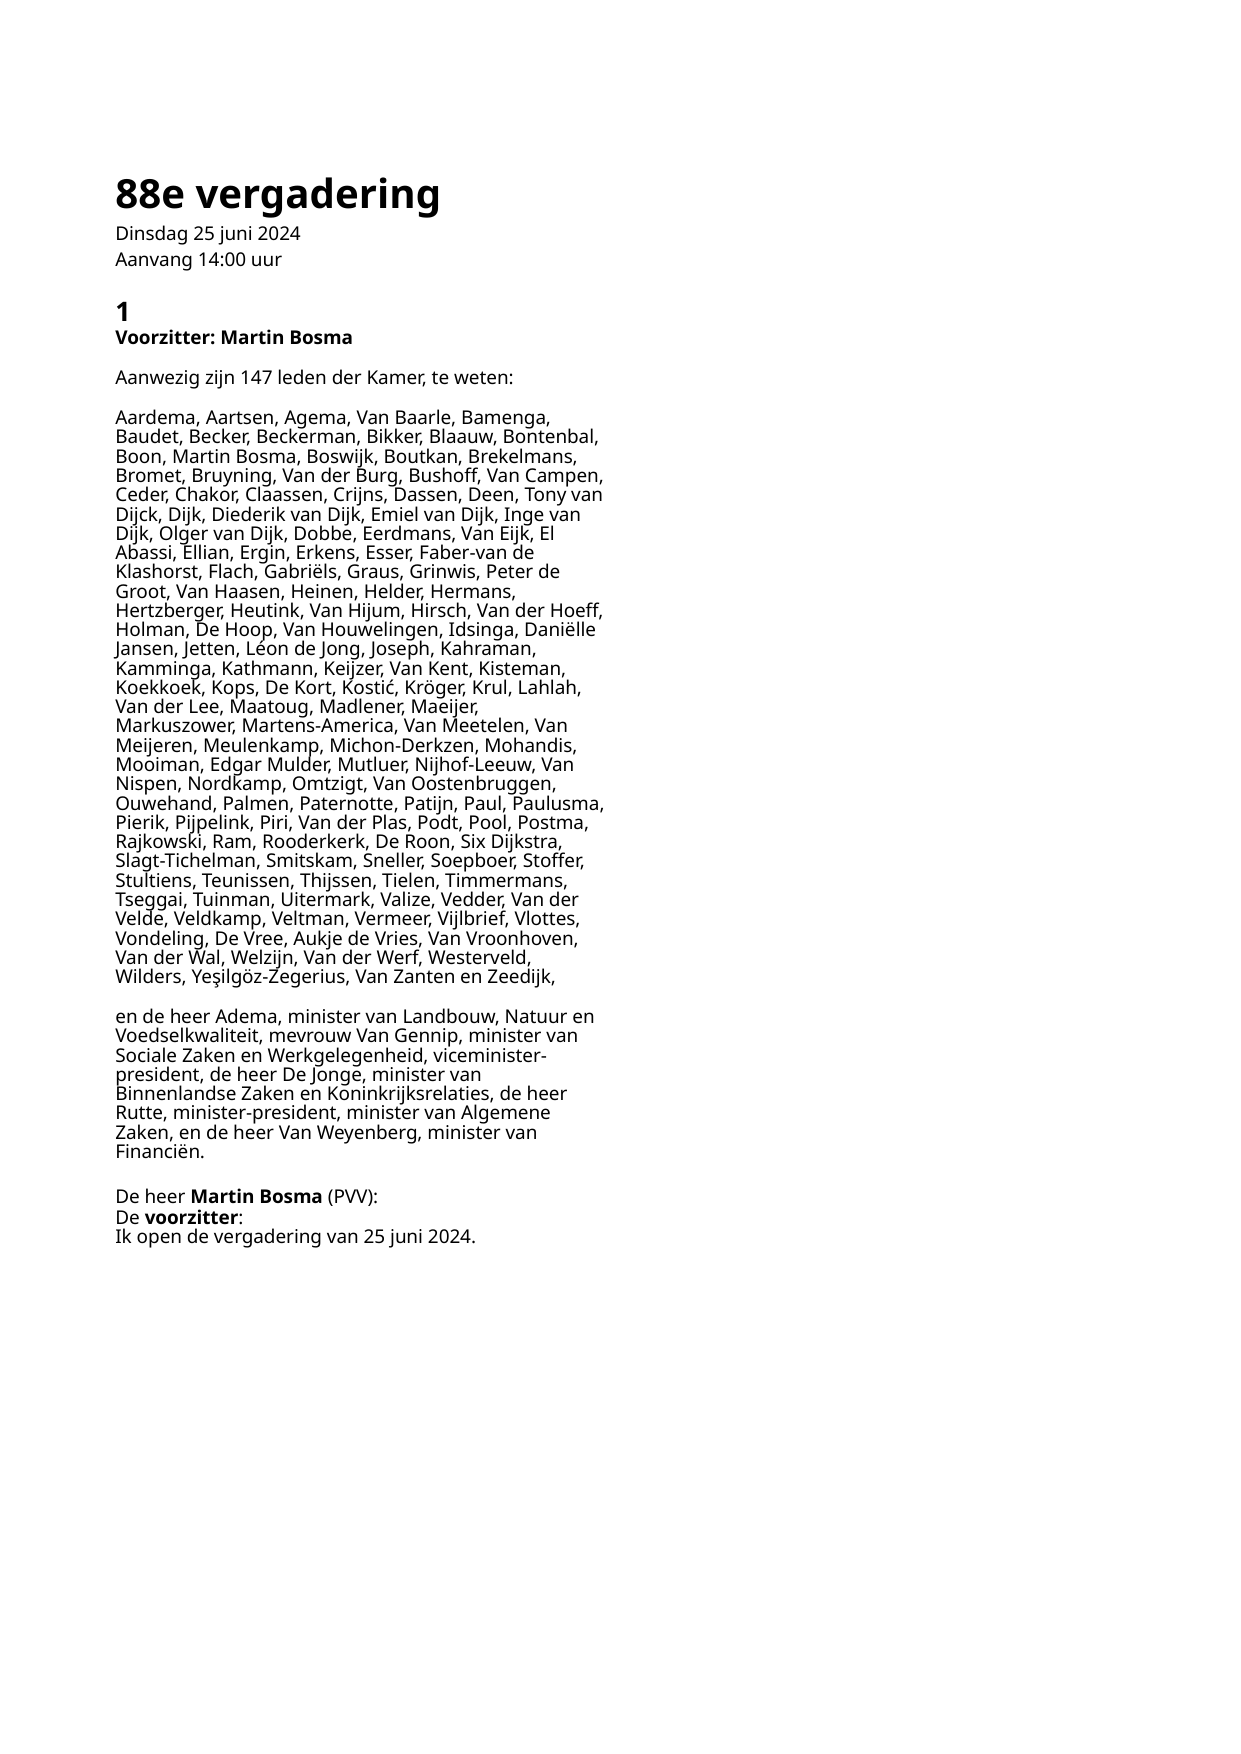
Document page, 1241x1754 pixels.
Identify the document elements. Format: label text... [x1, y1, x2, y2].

text 88e vergadering [115, 165, 605, 220]
text Aardema, Aartsen, Agema, Van Baarle, Bamenga, Baudet, Becker, Beckerman, Bikker, Blaauw, Bontenbal, Boon, Martin Bosma, Boswijk, Boutkan, Brekelmans, Bromet, Bruyning, Van der Burg, Bushoff, Van Campen, Ceder, Chakor, Claassen, Crijns, Dassen, Deen, Tony van Dijck, Dijk, Diederik van Dijk, Emiel van Dijk, Inge van Dijk, Olger van Dijk, Dobbe, Eerdmans, Van Eijk, El Abassi, Ellian, Ergin, Erkens, Esser, Faber-van de Klashorst, Flach, Gabriëls, Graus, Grinwis, Peter de Groot, Van Haasen, Heinen, Helder, Hermans, Hertzberger, Heutink, Van Hijum, Hirsch, Van der Hoeff, Holman, De Hoop, Van Houwelingen, Idsinga, Daniëlle Jansen, Jetten, Léon de Jong, Joseph, Kahraman, Kamminga, Kathmann, Keijzer, Van Kent, Kisteman, Koekkoek, Kops, De Kort, Kostić, Kröger, Krul, Lahlah, Van der Lee, Maatoug, Madlener, Maeijer, Markuszower, Martens-America, Van Meetelen, Van Meijeren, Meulenkamp, Michon-Derkzen, Mohandis, Mooiman, Edgar Mulder, Mutluer, Nijhof-Leeuw, Van Nispen, Nordkamp, Omtzigt, Van Oostenbruggen, Ouwehand, Palmen, Paternotte, Patijn, Paul, Paulusma, Pierik, Pijpelink, Piri, Van der Plas, Podt, Pool, Postma, Rajkowski, Ram, Rooderkerk, De Roon, Six Dijkstra, Slagt-Tichelman, Smitskam, Sneller, Soepboer, Stoffer, Stultiens, Teunissen, Thijssen, Tielen, Timmermans, Tseggai, Tuinman, Uitermark, Valize, Vedder, Van der Velde, Veldkamp, Veltman, Vermeer, Vijlbrief, Vlottes, Vondeling, De Vree, Aukje de Vries, Van Vroonhoven, Van der Wal, Welzijn, Van der Werf, Westerveld, Wilders, Yeşilgöz-Zegerius, Van Zanten en Zeedijk, [115, 409, 605, 987]
text De voorzitter: [115, 1209, 605, 1228]
text Aanwezig zijn 147 leden der Kamer, te weten: [115, 369, 605, 388]
text en de heer Adema, minister van Landbouw, Natuur en Voedselkwaliteit, mevrouw Van Gennip, minister van Sociale Zaken en Werkgelegenheid, viceminister-president, de heer De Jonge, minister van Binnenlandse Zaken en Koninkrijksrelaties, de heer Rutte, minister-president, minister van Algemene Zaken, en de heer Van Weyenberg, minister van Financiën. [115, 1008, 605, 1162]
text Dinsdag 25 juni 2024 [115, 220, 605, 246]
text 1 [115, 292, 605, 329]
text Ik open de vergadering van 25 juni 2024. [115, 1228, 605, 1247]
text De heer Martin Bosma (PVV): [115, 1183, 605, 1209]
text Aanvang 14:00 uur [115, 246, 605, 272]
text Voorzitter: Martin Bosma [115, 329, 605, 348]
